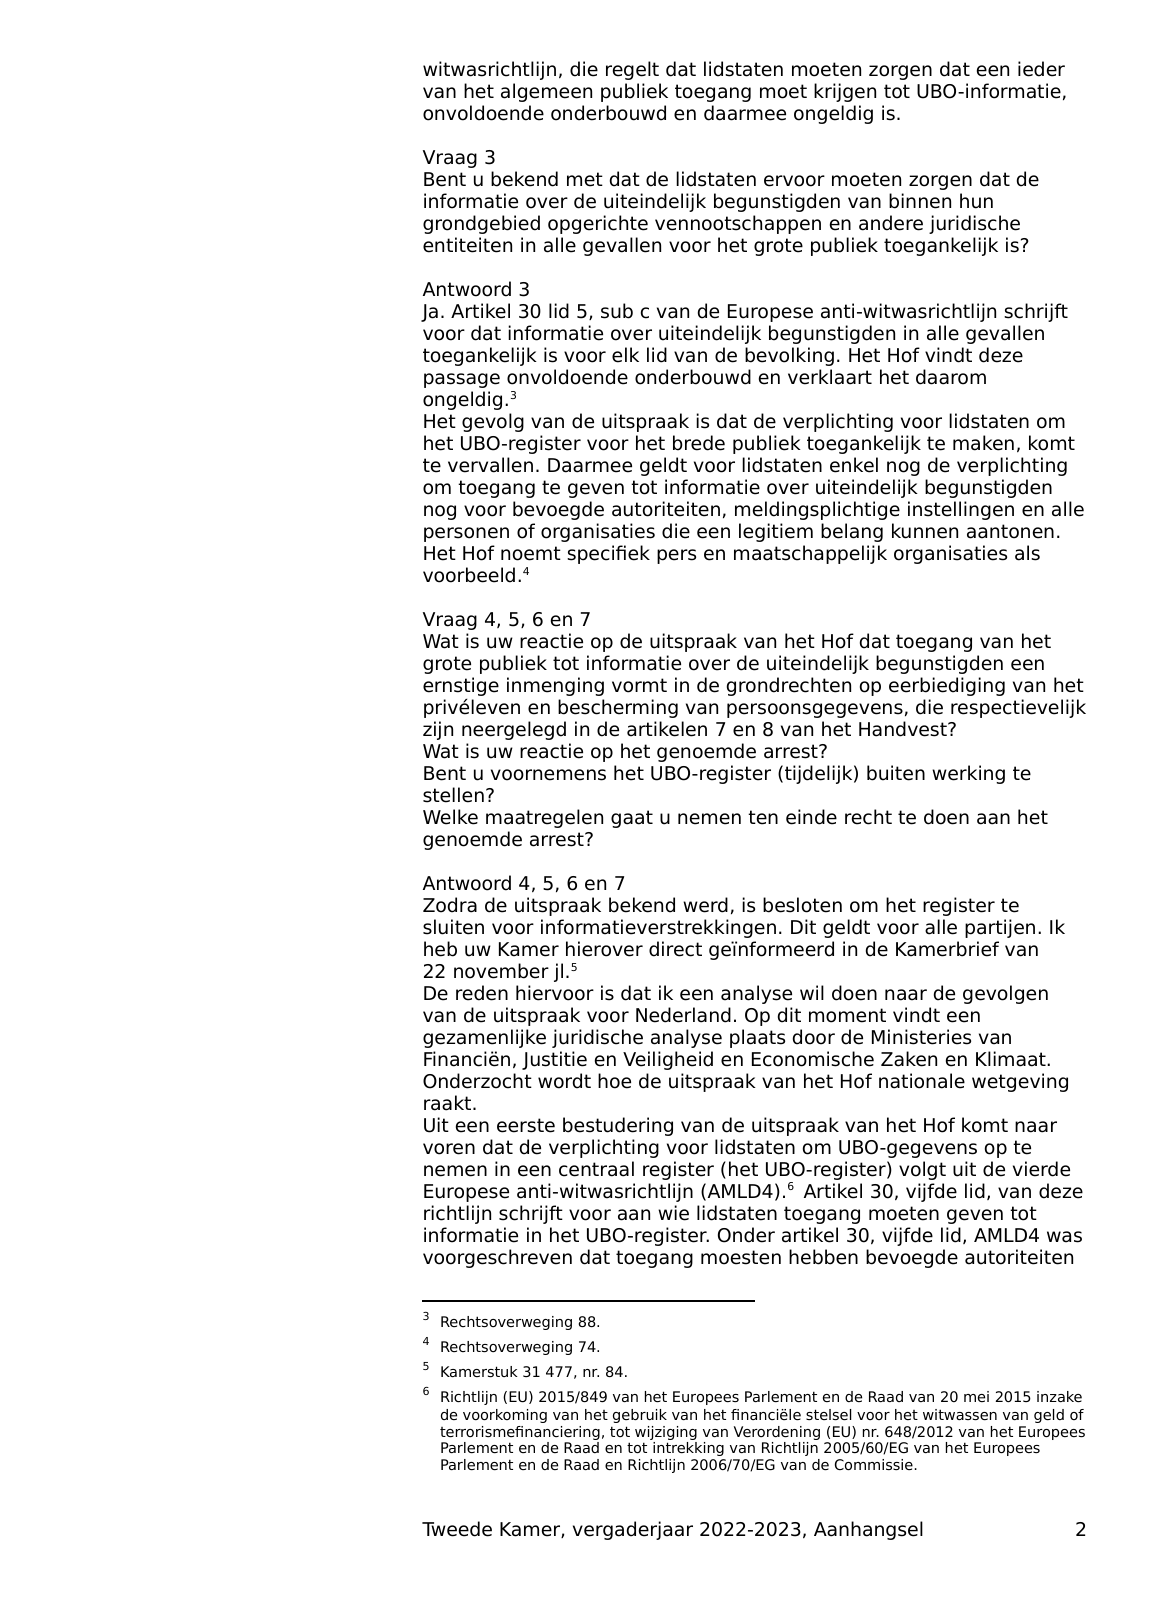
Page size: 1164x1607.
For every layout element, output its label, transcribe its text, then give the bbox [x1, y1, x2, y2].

text Bent u bekend met dat de lidstaten ervoor moeten zorgen dat de informatie over de uiteindelijk begunstigden van binnen hun grondgebied opgerichte vennootschappen en andere juridische entiteiten in alle gevallen voor het grote publiek toegankelijk is? [422, 169, 1087, 257]
text Vraag 4, 5, 6 en 7 [422, 609, 1087, 631]
text Antwoord 3 [422, 279, 1087, 301]
text witwasrichtlijn, die regelt dat lidstaten moeten zorgen dat een ieder van het algemeen publiek toegang moet krijgen tot UBO-informatie, onvoldoende onderbouwd en daarmee ongeldig is. [422, 59, 1087, 125]
text Wat is uw reactie op het genoemde arrest? [422, 741, 1087, 763]
text Rechtsoverweging 88. [422, 1310, 1087, 1332]
text Ja. Artikel 30 lid 5, sub c van de Europese anti-witwasrichtlijn schrijft voor dat informatie over uiteindelijk begunstigden in alle gevallen toegankelijk is voor elk lid van de bevolking. Het Hof vindt deze passage onvoldoende onderbouwd en verklaart het daarom ongeldig. [422, 301, 1087, 411]
text Antwoord 4, 5, 6 en 7 [422, 873, 1087, 895]
text Vraag 3 [422, 147, 1087, 169]
text Wat is uw reactie op de uitspraak van het Hof dat toegang van het grote publiek tot informatie over de uiteindelijk begunstigden een ernstige inmenging vormt in de grondrechten op eerbiediging van het privéleven en bescherming van persoonsgegevens, die respectievelijk zijn neergelegd in de artikelen 7 en 8 van het Handvest? [422, 631, 1087, 741]
text De reden hiervoor is dat ik een analyse wil doen naar de gevolgen van de uitspraak voor Nederland. Op dit moment vindt een gezamenlijke juridische analyse plaats door de Ministeries van Financiën, Justitie en Veiligheid en Economische Zaken en Klimaat. Onderzocht wordt hoe de uitspraak van het Hof nationale wetgeving raakt. [422, 983, 1087, 1115]
text Het gevolg van de uitspraak is dat de verplichting voor lidstaten om het UBO-register voor het brede publiek toegankelijk te maken, komt te vervallen. Daarmee geldt voor lidstaten enkel nog de verplichting om toegang te geven tot informatie over uiteindelijk begunstigden nog voor bevoegde autoriteiten, meldingsplichtige instellingen en alle personen of organisaties die een legitiem belang kunnen aantonen. Het Hof noemt specifiek pers en maatschappelijk organisaties als voorbeeld. [422, 411, 1087, 587]
text Welke maatregelen gaat u nemen ten einde recht te doen aan het genoemde arrest? [422, 807, 1087, 851]
text Uit een eerste bestudering van de uitspraak van het Hof komt naar voren dat de verplichting voor lidstaten om UBO-gegevens op te nemen in een centraal register (het UBO-register) volgt uit de vierde Europese anti-witwasrichtlijn (AMLD4). Artikel 30, vijfde lid, van deze richtlijn schrijft voor aan wie lidstaten toegang moeten geven tot informatie in het UBO-register. Onder artikel 30, vijfde lid, AMLD4 was voorgeschreven dat toegang moesten hebben bevoegde autoriteiten [422, 1115, 1087, 1269]
text Zodra de uitspraak bekend werd, is besloten om het register te sluiten voor informatieverstrekkingen. Dit geldt voor alle partijen. Ik heb uw Kamer hierover direct geïnformeerd in de Kamerbrief van 22 november jl. [422, 895, 1087, 983]
text Kamerstuk 31 477, nr. 84. [422, 1360, 1087, 1382]
text Bent u voornemens het UBO-register (tijdelijk) buiten werking te stellen? [422, 763, 1087, 807]
text Rechtsoverweging 74. [422, 1335, 1087, 1357]
text Richtlijn (EU) 2015/849 van het Europees Parlement en de Raad van 20 mei 2015 inzake de voorkoming van het gebruik van het financiële stelsel voor het witwassen van geld of terrorismefinanciering, tot wijziging van Verordening (EU) nr. 648/2012 van het Europees Parlement en de Raad en tot intrekking van Richtlijn 2005/60/EG van het Europees Parlement en de Raad en Richtlijn 2006/70/EG van de Commissie. [422, 1385, 1087, 1474]
